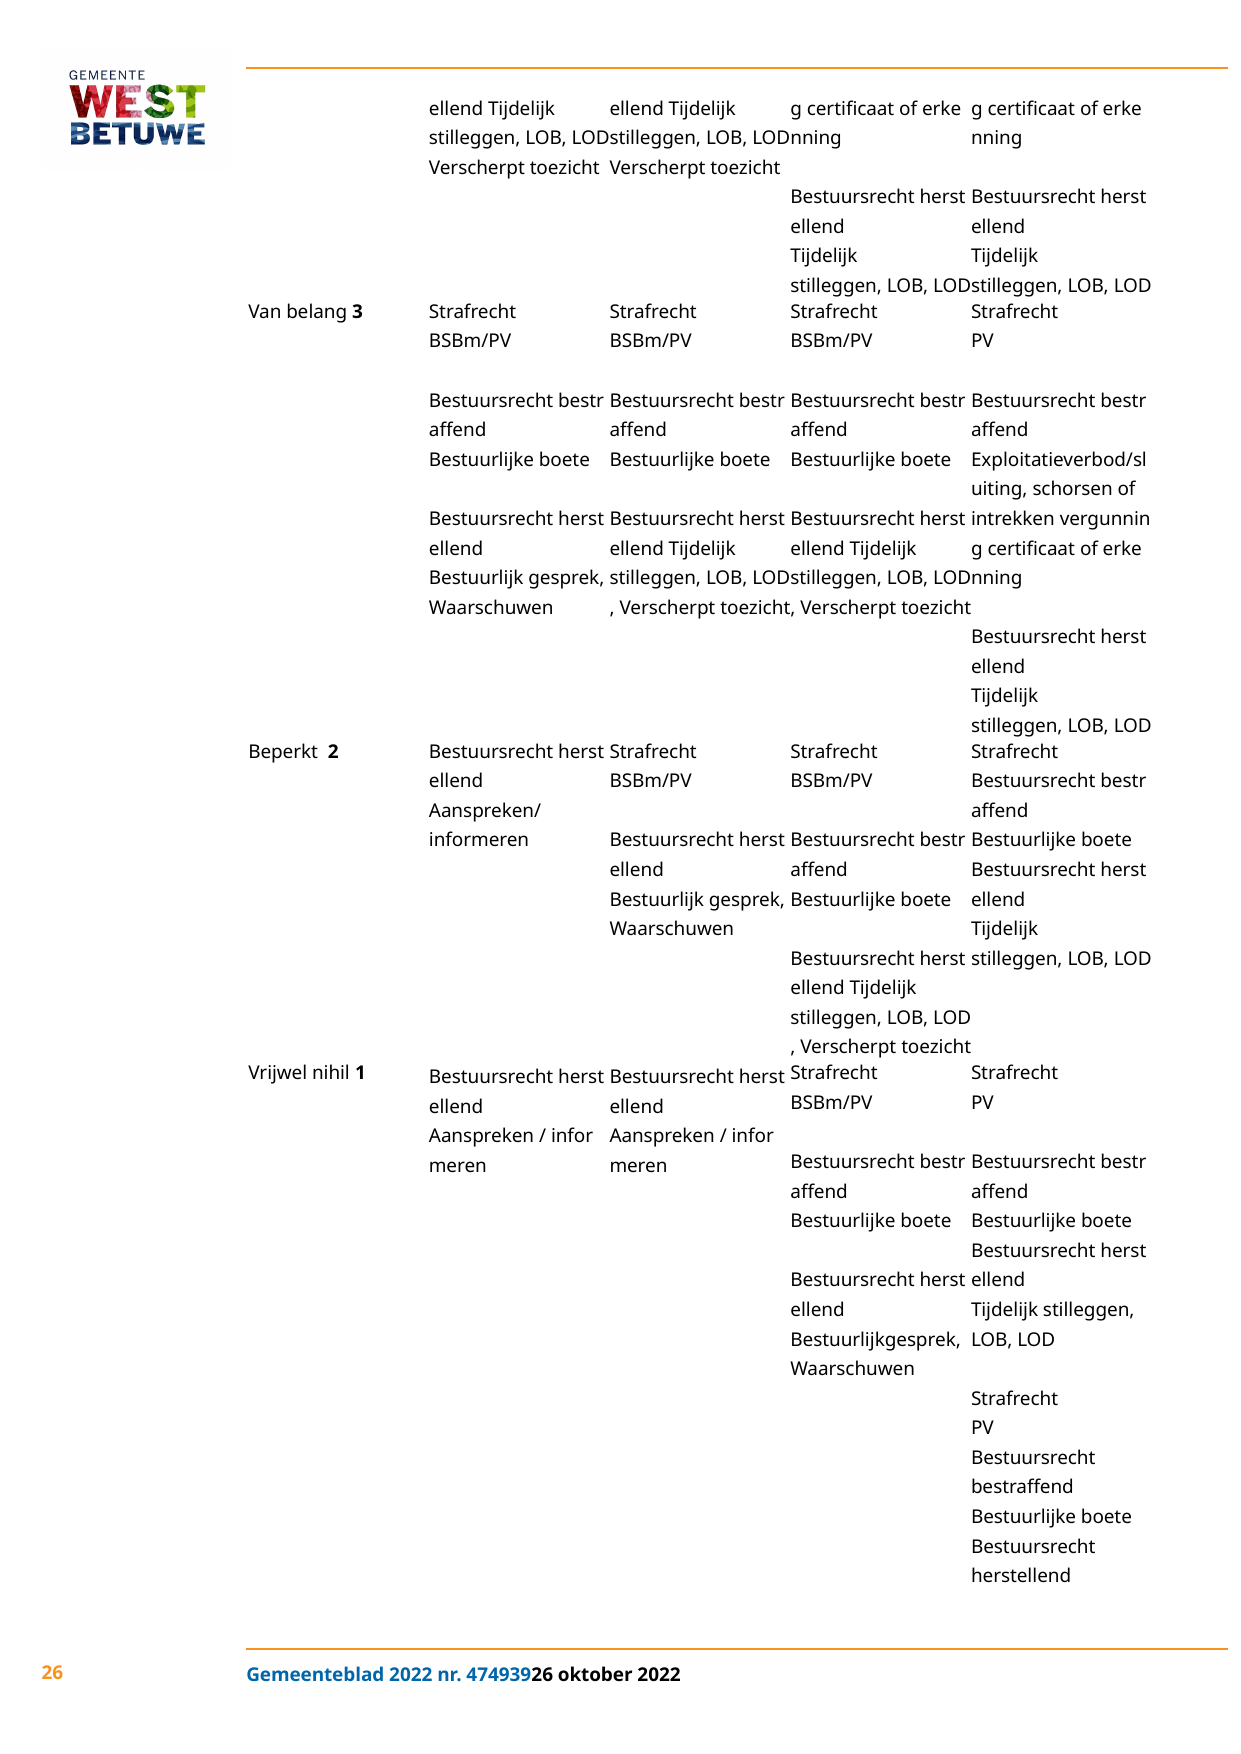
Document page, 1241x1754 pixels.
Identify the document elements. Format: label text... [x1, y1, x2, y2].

table_cell Strafrecht BSBm/PV Bestuursrecht bestraffend Bestuurlijke boete Bestuursrecht herstellend Tijdelijk stilleggen, LOB, LOD, Verscherpt toezicht [790, 738, 971, 1059]
table_cell Beperkt 2 [248, 738, 429, 1059]
table_cell Strafrecht PV Bestuursrecht bestraffend Exploitatieverbod/sluiting, schorsen of intrekken vergunning certificaat of erkenning Bestuursrecht herstellend Tijdelijk stilleggen, LOB, LOD [971, 298, 1152, 738]
table_cell Strafrecht BSBm/PV Bestuursrecht bestraffend Bestuurlijke boete Bestuursrecht herstellend Tijdelijk stilleggen, LOB, LOD, Verscherpt toezicht [790, 298, 971, 738]
table_cell Strafrecht BSBm/PV Bestuursrecht bestraffend Bestuurlijke boete Bestuursrecht herstellend Tijdelijk stilleggen, LOB, LOD, Verscherpt toezicht [609, 298, 790, 738]
table_header ellend Tijdelijk stilleggen, LOB, LOD Verscherpt toezicht [429, 95, 609, 298]
table_cell Strafrecht BSBm/PV Bestuursrecht herstellend Bestuurlijk gesprek, Waarschuwen Bestuursrecht herstellend Aanspreken / informeren [609, 738, 790, 1588]
picture [41, 47, 231, 172]
table_cell Vrijwel nihil 1 [248, 1060, 429, 1588]
table_cell Bestuursrecht herstellend Aanspreken/informeren Bestuursrecht herstellend Aanspreken / informeren [429, 738, 609, 1588]
table_header ellend Tijdelijk stilleggen, LOB, LOD Verscherpt toezicht [609, 95, 790, 298]
table_cell Van belang 3 [248, 298, 429, 738]
table_cell Strafrecht PV Bestuursrecht bestraffend Bestuurlijke boete Bestuursrecht herstellend Tijdelijk stilleggen, LOB, LOD Strafrecht PV Bestuursrecht bestraffend Bestuurlijke boete Bestuursrecht herstellend [971, 1060, 1152, 1588]
table_cell Strafrecht Bestuursrecht bestraffend Bestuurlijke boete Bestuursrecht herstellend Tijdelijk stilleggen, LOB, LOD [971, 738, 1152, 1059]
table_cell Strafrecht BSBm/PV Bestuursrecht bestraffend Bestuurlijke boete Bestuursrecht herstellend Bestuurlijk gesprek, Waarschuwen [429, 298, 609, 738]
table_header g certificaat of erkenning Bestuursrecht herstellend Tijdelijk stilleggen, LOB, LOD [971, 95, 1152, 298]
table_header [248, 95, 429, 298]
table_header g certificaat of erkenning Bestuursrecht herstellend Tijdelijk stilleggen, LOB, LOD [790, 95, 971, 298]
table_cell Strafrecht BSBm/PV Bestuursrecht bestraffend Bestuurlijke boete Bestuursrecht herstellend Bestuurlijkgesprek, Waarschuwen [790, 1060, 971, 1588]
